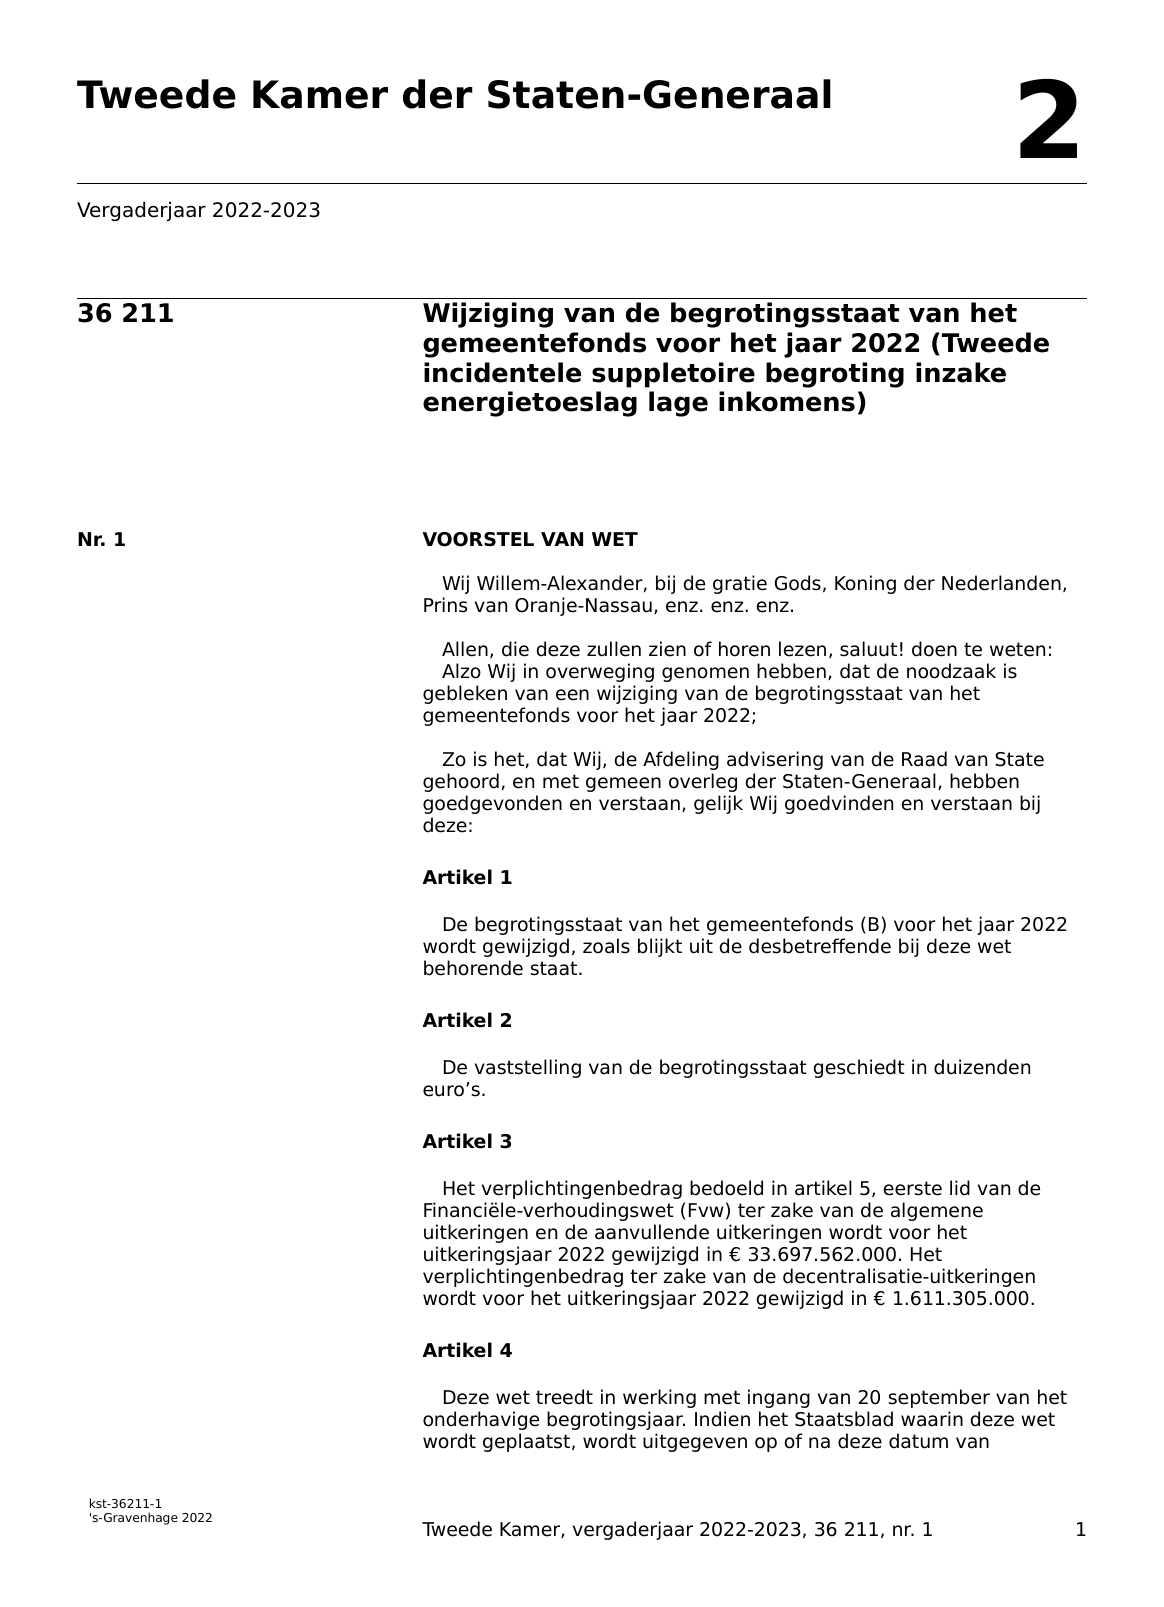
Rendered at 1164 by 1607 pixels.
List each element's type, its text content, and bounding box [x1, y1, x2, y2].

subtitle Artikel 1 [422, 867, 1087, 889]
subtitle Artikel 4 [422, 1340, 1087, 1362]
table_header Tweede Kamer der Staten-Generaal [77, 59, 886, 183]
text kst-36211-1 [88, 1497, 323, 1511]
subtitle Artikel 2 [422, 1010, 1087, 1032]
text De vaststelling van de begrotingsstaat geschiedt in duizenden euro’s. [422, 1057, 1087, 1101]
text Wij Willem-Alexander, bij de gratie Gods, Koning der Nederlanden, Prins van Oranje-Nassau, enz. enz. enz. [422, 573, 1087, 617]
text Deze wet treedt in werking met ingang van 20 september van het onderhavige begrotingsjaar. Indien het Staatsblad waarin deze wet wordt geplaatst, wordt uitgegeven op of na deze datum van [422, 1387, 1087, 1453]
subtitle Nr. 1 VOORSTEL VAN WET [77, 529, 1087, 551]
text Allen, die deze zullen zien of horen lezen, saluut! doen te weten: [422, 639, 1087, 661]
table_cell Vergaderjaar 2022-2023 [77, 184, 1087, 298]
text 's-Gravenhage 2022 [88, 1511, 323, 1525]
table_header 2 [886, 59, 1087, 183]
subtitle 36 211 Wijziging van de begrotingsstaat van het gemeentefonds voor het jaar 2022 (Tweede incidentele suppletoire begroting inzake energietoeslag lage inkomens) [77, 299, 1087, 418]
text Zo is het, dat Wij, de Afdeling advisering van de Raad van State gehoord, en met gemeen overleg der Staten-Generaal, hebben goedgevonden en verstaan, gelijk Wij goedvinden en verstaan bij deze: [422, 749, 1087, 837]
text Alzo Wij in overweging genomen hebben, dat de noodzaak is gebleken van een wijziging van de begrotingsstaat van het gemeentefonds voor het jaar 2022; [422, 661, 1087, 727]
subtitle Artikel 3 [422, 1131, 1087, 1153]
text De begrotingsstaat van het gemeentefonds (B) voor het jaar 2022 wordt gewijzigd, zoals blijkt uit de desbetreffende bij deze wet behorende staat. [422, 914, 1087, 980]
text Het verplichtingenbedrag bedoeld in artikel 5, eerste lid van de Financiële-verhoudingswet (Fvw) ter zake van de algemene uitkeringen en de aanvullende uitkeringen wordt voor het uitkeringsjaar 2022 gewijzigd in € 33.697.562.000. Het verplichtingenbedrag ter zake van de decentralisatie-uitkeringen wordt voor het uitkeringsjaar 2022 gewijzigd in € 1.611.305.000. [422, 1178, 1087, 1310]
